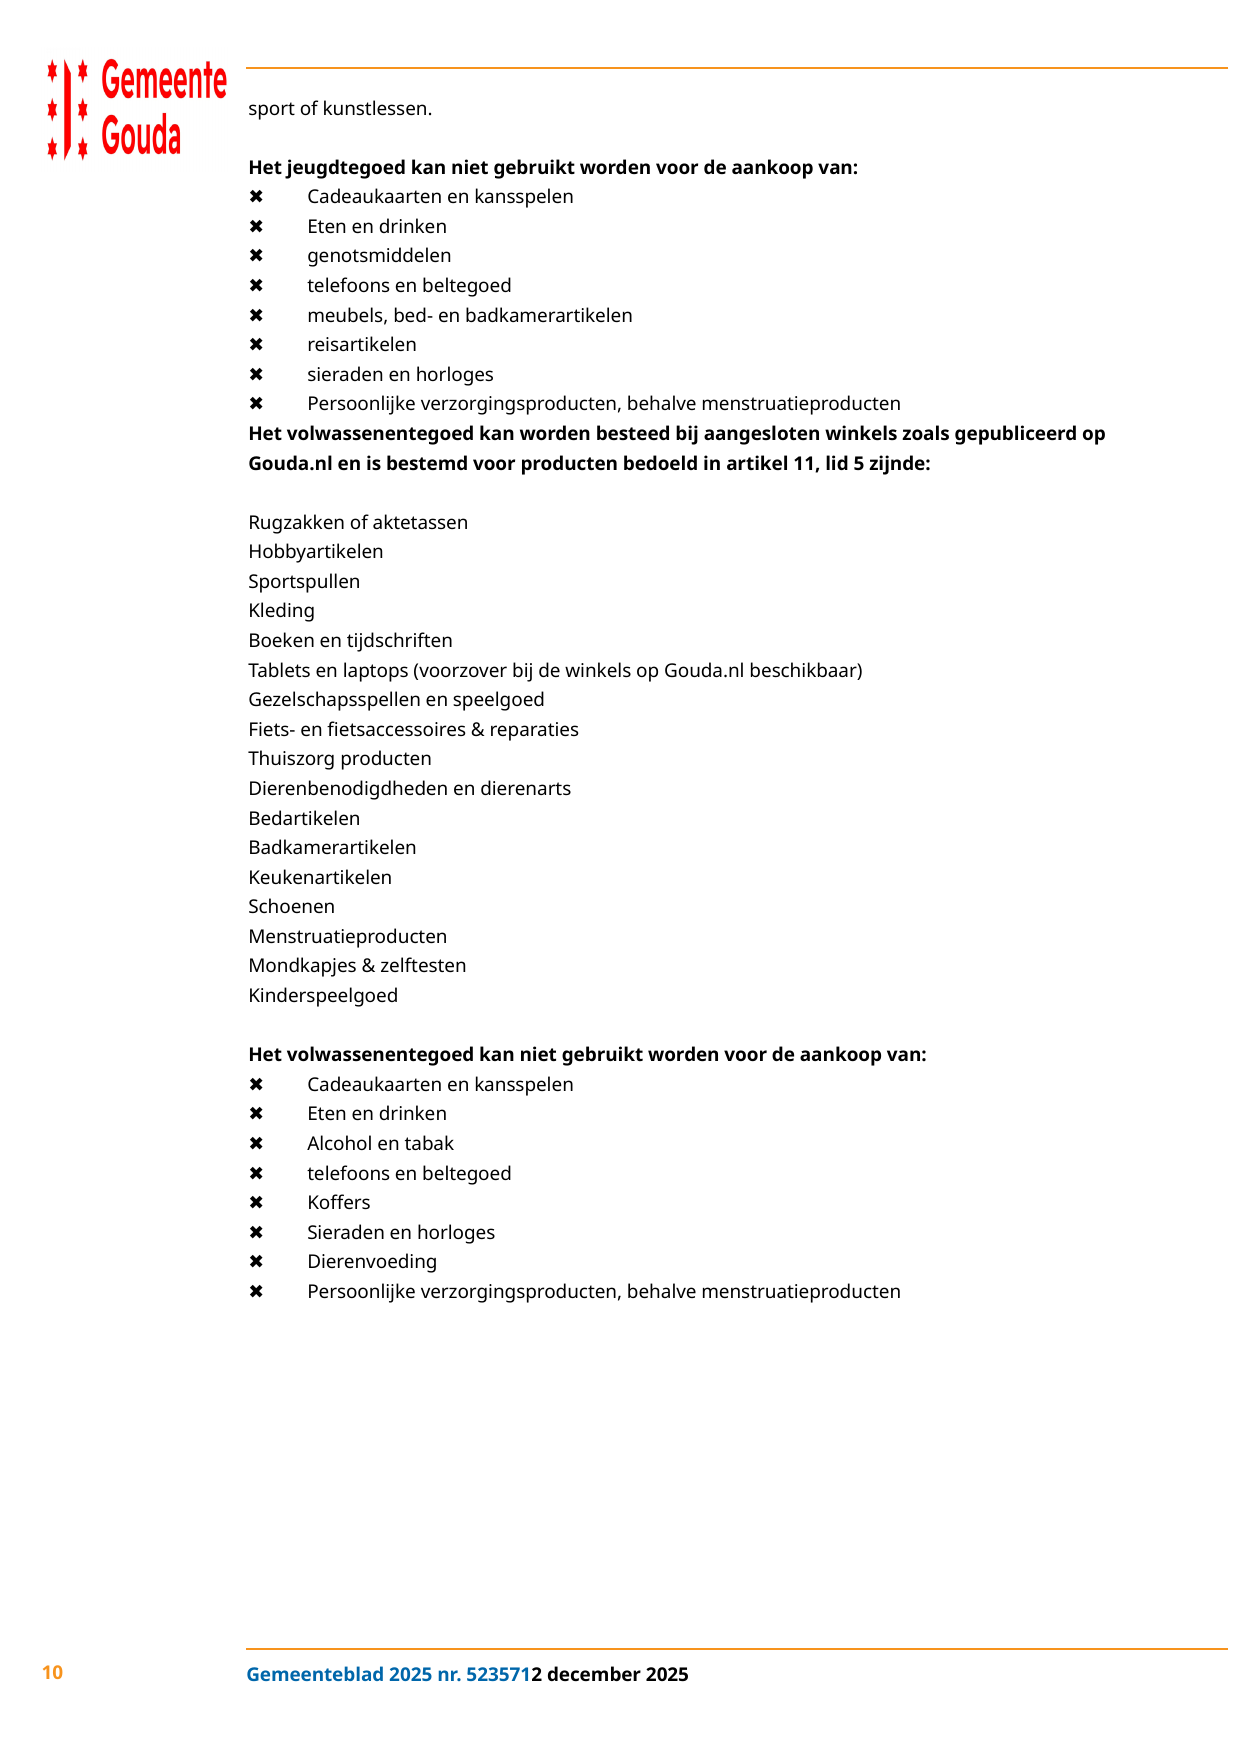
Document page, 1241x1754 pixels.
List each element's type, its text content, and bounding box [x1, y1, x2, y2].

text sport of kunstlessen. [248, 95, 1152, 121]
list sieraden en horloges [248, 361, 1152, 387]
text Kleding [248, 598, 1152, 623]
picture [41, 47, 231, 172]
list Cadeaukaarten en kansspelen [248, 183, 1152, 209]
list Eten en drinken [248, 213, 1152, 239]
list Sieraden en horloges [248, 1219, 1152, 1245]
text Menstruatieproducten [248, 923, 1152, 949]
text Fiets- en fietsaccessoires & reparaties [248, 716, 1152, 742]
text Bedartikelen [248, 805, 1152, 831]
list Persoonlijke verzorgingsproducten, behalve menstruatieproducten [248, 391, 1152, 416]
text Sportspullen [248, 568, 1152, 594]
list Dierenvoeding [248, 1248, 1152, 1274]
text Het volwassenentegoed kan worden besteed bij aangesloten winkels zoals gepubliceerd op Gouda.nl en is bestemd voor producten bedoeld in artikel 11, lid 5 zijnde: [248, 420, 1152, 476]
text Badkamerartikelen [248, 834, 1152, 860]
text Dierenbenodigdheden en dierenarts [248, 775, 1152, 801]
text Kinderspeelgoed [248, 982, 1152, 1008]
list genotsmiddelen [248, 243, 1152, 268]
text Rugzakken of aktetassen [248, 509, 1152, 535]
list Alcohol en tabak [248, 1130, 1152, 1156]
text Keukenartikelen [248, 864, 1152, 890]
text Het jeugdtegoed kan niet gebruikt worden voor de aankoop van: [248, 154, 1152, 180]
list meubels, bed- en badkamerartikelen [248, 302, 1152, 328]
list Cadeaukaarten en kansspelen [248, 1071, 1152, 1097]
text Thuiszorg producten [248, 746, 1152, 771]
list telefoons en beltegoed [248, 1160, 1152, 1186]
text Boeken en tijdschriften [248, 627, 1152, 653]
text Mondkapjes & zelftesten [248, 953, 1152, 978]
list Eten en drinken [248, 1101, 1152, 1126]
list Koffers [248, 1189, 1152, 1215]
text Schoenen [248, 893, 1152, 919]
list Persoonlijke verzorgingsproducten, behalve menstruatieproducten [248, 1278, 1152, 1304]
list telefoons en beltegoed [248, 272, 1152, 298]
list reisartikelen [248, 331, 1152, 357]
text Het volwassenentegoed kan niet gebruikt worden voor de aankoop van: [248, 1041, 1152, 1067]
text Tablets en laptops (voorzover bij de winkels op Gouda.nl beschikbaar) [248, 657, 1152, 683]
text Gezelschapsspellen en speelgoed [248, 686, 1152, 712]
text Hobbyartikelen [248, 538, 1152, 564]
